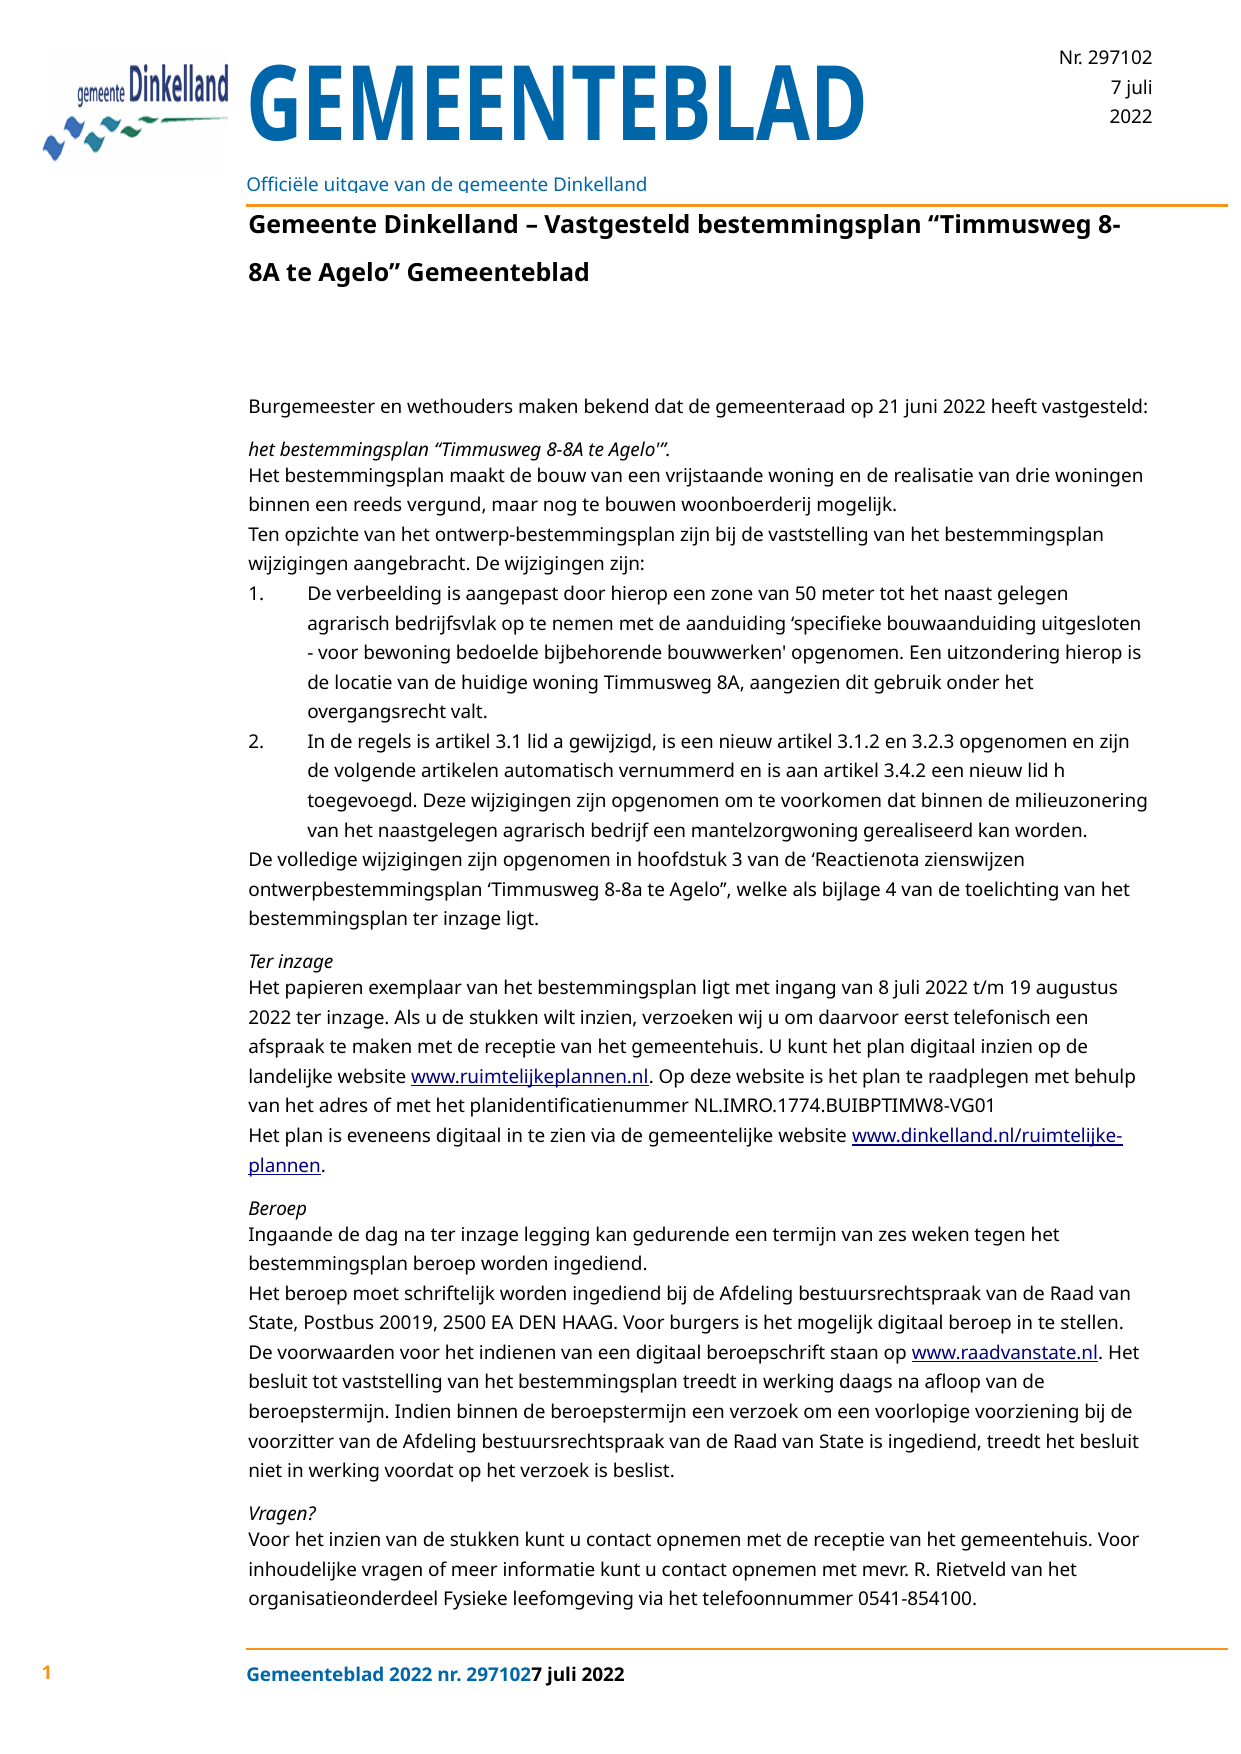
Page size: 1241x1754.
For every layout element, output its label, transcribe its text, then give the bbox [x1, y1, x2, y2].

text Ter inzage [248, 949, 1152, 974]
text Het bestemmingsplan maakt de bouw van een vrijstaande woning en de realisatie van drie woningen binnen een reeds vergund, maar nog te bouwen woonboerderij mogelijk. [248, 462, 1152, 517]
text De volledige wijzigingen zijn opgenomen in hoofdstuk 3 van de ‘Reactienota zienswijzen ontwerpbestemmingsplan ‘Timmusweg 8-8a te Agelo’’, welke als bijlage 4 van de toelichting van het bestemmingsplan ter inzage ligt. [248, 846, 1152, 931]
list De verbeelding is aangepast door hierop een zone van 50 meter tot het naast gelegen agrarisch bedrijfsvlak op te nemen met de aanduiding ‘specifieke bouwaanduiding uitgesloten - voor bewoning bedoelde bijbehorende bouwwerken' opgenomen. Een uitzondering hierop is de locatie van de huidige woning Timmusweg 8A, aangezien dit gebruik onder het overgangsrecht valt. [248, 580, 1152, 724]
text Het beroep moet schriftelijk worden ingediend bij de Afdeling bestuursrechtspraak van de Raad van State, Postbus 20019, 2500 EA DEN HAAG. Voor burgers is het mogelijk digitaal beroep in te stellen. De voorwaarden voor het indienen van een digitaal beroepschrift staan op www.raadvanstate.nl. Het besluit tot vaststelling van het bestemmingsplan treedt in werking daags na afloop van de beroepstermijn. Indien binnen de beroepstermijn een verzoek om een voorlopige voorziening bij de voorzitter van de Afdeling bestuursrechtspraak van de Raad van State is ingediend, treedt het besluit niet in werking voordat op het verzoek is beslist. [248, 1280, 1152, 1483]
text Gemeente Dinkelland – Vastgesteld bestemmingsplan “Timmusweg 8-8A te Agelo” Gemeenteblad [248, 207, 1152, 288]
picture [41, 47, 231, 172]
text Voor het inzien van de stukken kunt u contact opnemen met de receptie van het gemeentehuis. Voor inhoudelijke vragen of meer informatie kunt u contact opnemen met mevr. R. Rietveld van het organisatieonderdeel Fysieke leefomgeving via het telefoonnummer 0541-854100. [248, 1526, 1152, 1611]
text Vragen? [248, 1501, 1152, 1526]
text Ten opzichte van het ontwerp-bestemmingsplan zijn bij de vaststelling van het bestemmingsplan wijzigingen aangebracht. De wijzigingen zijn: [248, 521, 1152, 576]
text Beroep [248, 1195, 1152, 1221]
text Het plan is eveneens digitaal in te zien via de gemeentelijke website www.dinkelland.nl/ruimtelijke-plannen. [248, 1122, 1152, 1178]
text Burgemeester en wethouders maken bekend dat de gemeenteraad op 21 juni 2022 heeft vastgesteld: [248, 393, 1152, 419]
text Ingaande de dag na ter inzage legging kan gedurende een termijn van zes weken tegen het bestemmingsplan beroep worden ingediend. [248, 1221, 1152, 1276]
text het bestemmingsplan “Timmusweg 8-8A te Agelo'”. [248, 436, 1152, 462]
text Het papieren exemplaar van het bestemmingsplan ligt met ingang van 8 juli 2022 t/m 19 augustus 2022 ter inzage. Als u de stukken wilt inzien, verzoeken wij u om daarvoor eerst telefonisch een afspraak te maken met de receptie van het gemeentehuis. U kunt het plan digitaal inzien op de landelijke website www.ruimtelijkeplannen.nl. Op deze website is het plan te raadplegen met behulp van het adres of met het planidentificatienummer NL.IMRO.1774.BUIBPTIMW8-VG01 [248, 974, 1152, 1118]
list In de regels is artikel 3.1 lid a gewijzigd, is een nieuw artikel 3.1.2 en 3.2.3 opgenomen en zijn de volgende artikelen automatisch vernummerd en is aan artikel 3.4.2 een nieuw lid h toegevoegd. Deze wijzigingen zijn opgenomen om te voorkomen dat binnen de milieuzonering van het naastgelegen agrarisch bedrijf een mantelzorgwoning gerealiseerd kan worden. [248, 728, 1152, 842]
